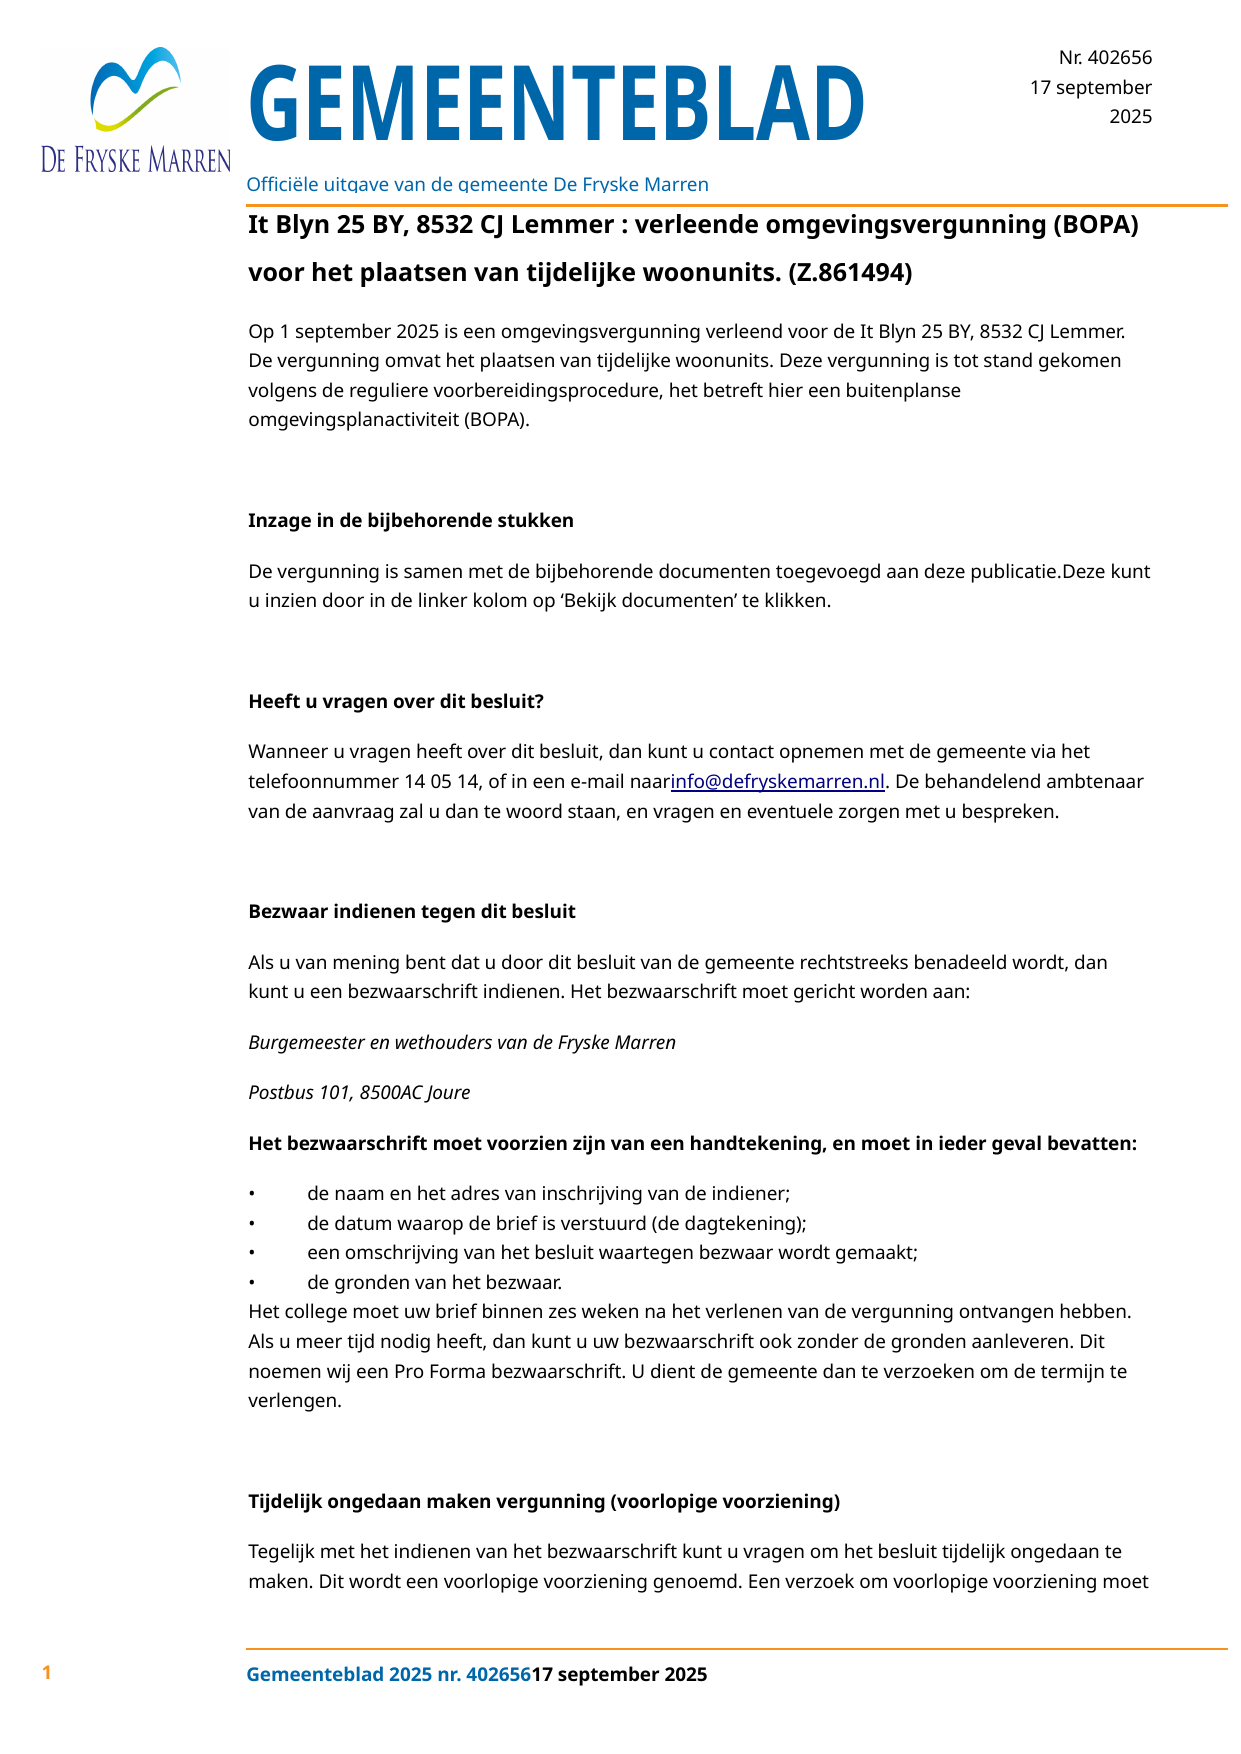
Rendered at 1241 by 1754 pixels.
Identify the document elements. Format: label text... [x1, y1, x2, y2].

list de naam en het adres van inschrijving van de indiener; [248, 1180, 1152, 1206]
text Wanneer u vragen heeft over dit besluit, dan kunt u contact opnemen met de gemeente via het telefoonnummer 14 05 14, of in een e-mail naarinfo@defryskemarren.nl. De behandelend ambtenaar van de aanvraag zal u dan te woord staan, en vragen en eventuele zorgen met u bespreken. [248, 739, 1152, 824]
text Tegelijk met het indienen van het bezwaarschrift kunt u vragen om het besluit tijdelijk ongedaan te maken. Dit wordt een voorlopige voorziening genoemd. Een verzoek om voorlopige voorziening moet [248, 1539, 1152, 1594]
text Op 1 september 2025 is een omgevingsvergunning verleend voor de It Blyn 25 BY, 8532 CJ Lemmer. De vergunning omvat het plaatsen van tijdelijke woonunits. Deze vergunning is tot stand gekomen volgens de reguliere voorbereidingsprocedure, het betreft hier een buitenplanse omgevingsplanactiviteit (BOPA). [248, 318, 1152, 432]
text Het bezwaarschrift moet voorzien zijn van een handtekening, en moet in ieder geval bevatten: [248, 1130, 1152, 1156]
text De vergunning is samen met de bijbehorende documenten toegevoegd aan deze publicatie.Deze kunt u inzien door in de linker kolom op ‘Bekijk documenten’ te klikken. [248, 558, 1152, 613]
text Inzage in de bijbehorende stukken [248, 507, 1152, 533]
list een omschrijving van het besluit waartegen bezwaar wordt gemaakt; [248, 1239, 1152, 1265]
text Tijdelijk ongedaan maken vergunning (voorlopige voorziening) [248, 1488, 1152, 1514]
text Postbus 101, 8500AC Joure [248, 1079, 1152, 1105]
list de gronden van het bezwaar. [248, 1269, 1152, 1295]
list de datum waarop de brief is verstuurd (de dagtekening); [248, 1210, 1152, 1236]
text Het college moet uw brief binnen zes weken na het verlenen van de vergunning ontvangen hebben. Als u meer tijd nodig heeft, dan kunt u uw bezwaarschrift ook zonder de gronden aanleveren. Dit noemen wij een Pro Forma bezwaarschrift. U dient de gemeente dan te verzoeken om de termijn te verlengen. [248, 1299, 1152, 1413]
picture [41, 47, 231, 172]
text Bezwaar indienen tegen dit besluit [248, 899, 1152, 924]
text Burgemeester en wethouders van de Fryske Marren [248, 1029, 1152, 1055]
text Als u van mening bent dat u door dit besluit van de gemeente rechtstreeks benadeeld wordt, dan kunt u een bezwaarschrift indienen. Het bezwaarschrift moet gericht worden aan: [248, 949, 1152, 1004]
text Heeft u vragen over dit besluit? [248, 688, 1152, 714]
text It Blyn 25 BY, 8532 CJ Lemmer : verleende omgevingsvergunning (BOPA) voor het plaatsen van tijdelijke woonunits. (Z.861494) [248, 207, 1152, 288]
